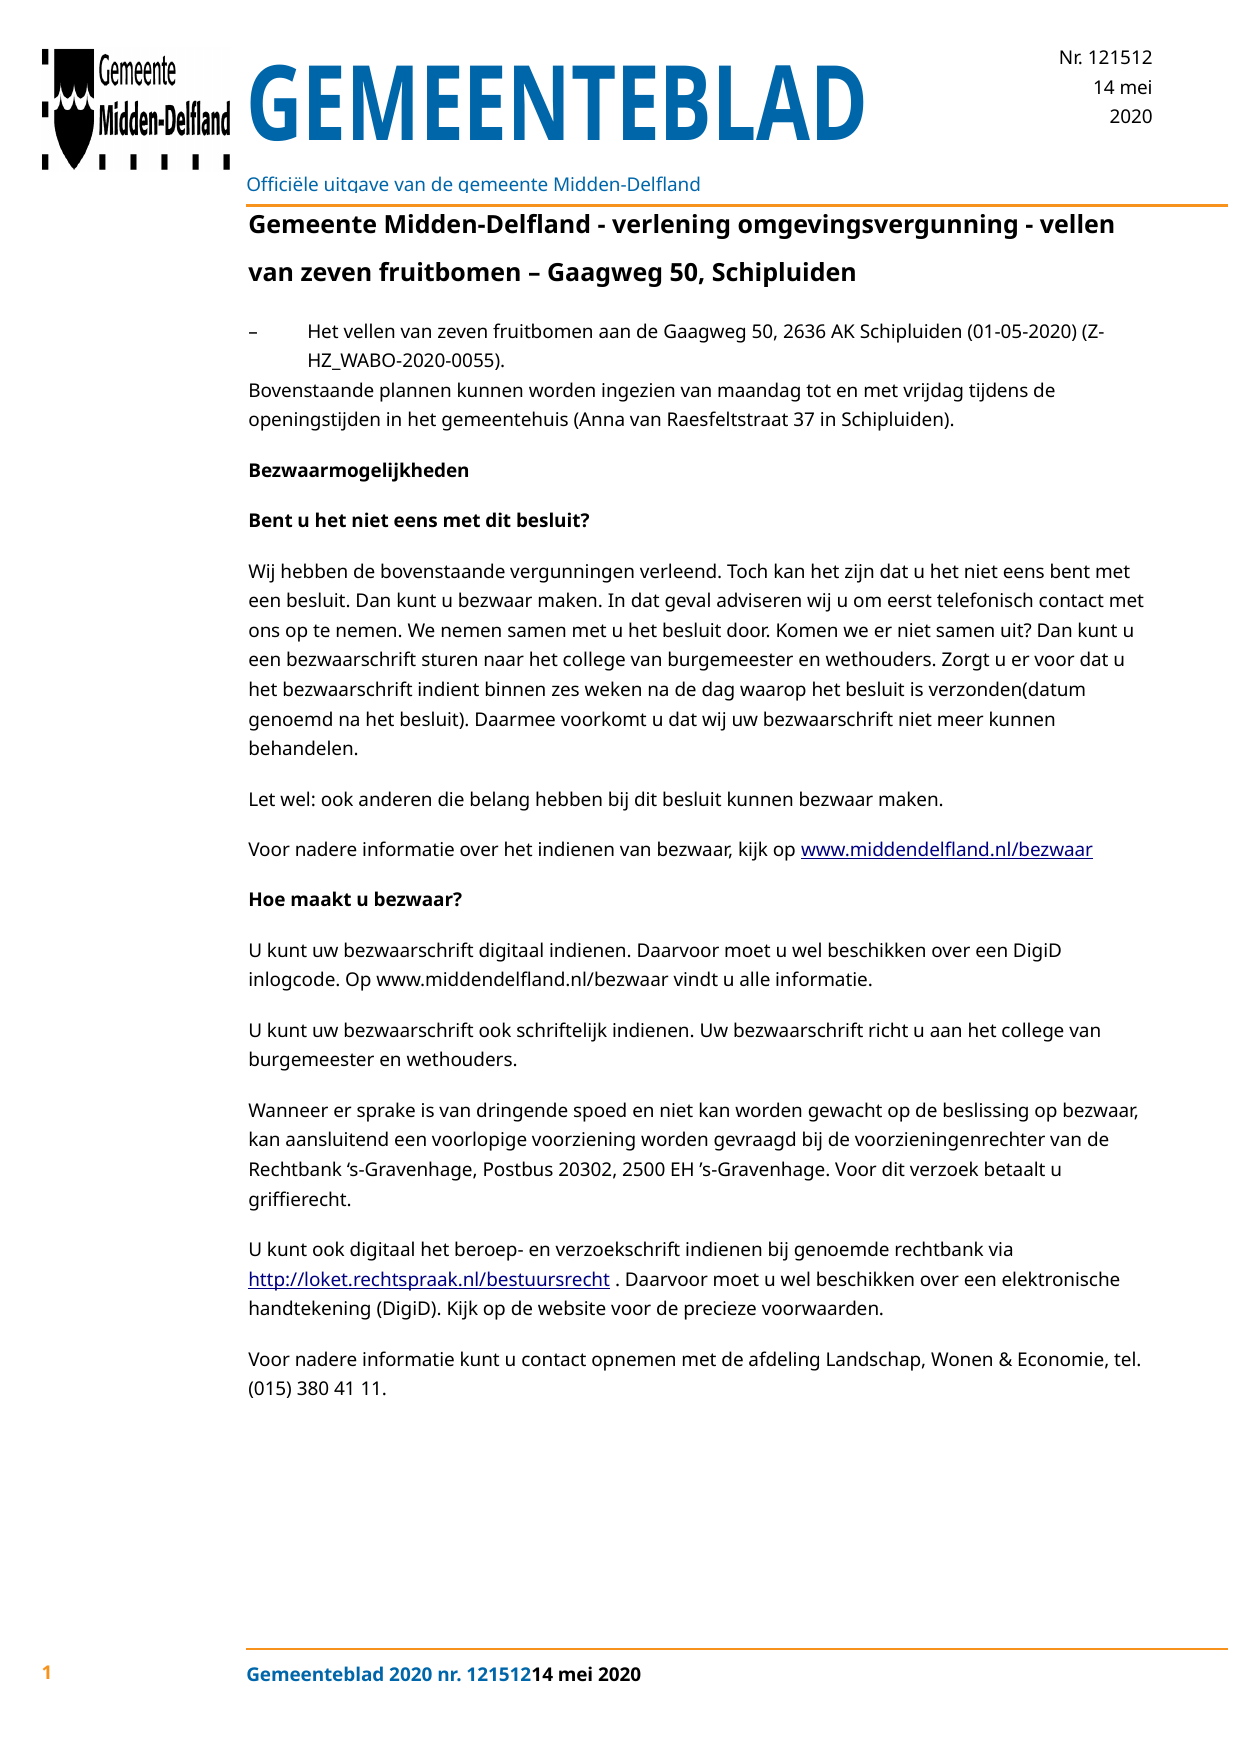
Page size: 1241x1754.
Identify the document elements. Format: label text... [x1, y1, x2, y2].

text Bent u het niet eens met dit besluit? [248, 507, 1152, 533]
text Voor nadere informatie kunt u contact opnemen met de afdeling Landschap, Wonen & Economie, tel. (015) 380 41 11. [248, 1346, 1152, 1401]
list Het vellen van zeven fruitbomen aan de Gaagweg 50, 2636 AK Schipluiden (01-05-2020) (Z-HZ_WABO-2020-0055). [248, 318, 1152, 373]
text U kunt ook digitaal het beroep- en verzoekschrift indienen bij genoemde rechtbank via http://loket.rechtspraak.nl/bestuursrecht . Daarvoor moet u wel beschikken over een elektronische handtekening (DigiD). Kijk op de website voor de precieze voorwaarden. [248, 1236, 1152, 1321]
text Wanneer er sprake is van dringende spoed en niet kan worden gewacht op de beslissing op bezwaar, kan aansluitend een voorlopige voorziening worden gevraagd bij de voorzieningenrechter van de Rechtbank ‘s-Gravenhage, Postbus 20302, 2500 EH ’s-Gravenhage. Voor dit verzoek betaalt u griffierecht. [248, 1097, 1152, 1212]
text Hoe maakt u bezwaar? [248, 887, 1152, 912]
text Gemeente Midden-Delfland - verlening omgevingsvergunning - vellen van zeven fruitbomen – Gaagweg 50, Schipluiden [248, 207, 1152, 288]
text Bezwaarmogelijkheden [248, 457, 1152, 483]
text Bovenstaande plannen kunnen worden ingezien van maandag tot en met vrijdag tijdens de openingstijden in het gemeentehuis (Anna van Raesfeltstraat 37 in Schipluiden). [248, 377, 1152, 432]
picture [41, 47, 231, 172]
text U kunt uw bezwaarschrift digitaal indienen. Daarvoor moet u wel beschikken over een DigiD inlogcode. Op www.middendelfland.nl/bezwaar vindt u alle informatie. [248, 937, 1152, 992]
text Wij hebben de bovenstaande vergunningen verleend. Toch kan het zijn dat u het niet eens bent met een besluit. Dan kunt u bezwaar maken. In dat geval adviseren wij u om eerst telefonisch contact met ons op te nemen. We nemen samen met u het besluit door. Komen we er niet samen uit? Dan kunt u een bezwaarschrift sturen naar het college van burgemeester en wethouders. Zorgt u er voor dat u het bezwaarschrift indient binnen zes weken na de dag waarop het besluit is verzonden(datum genoemd na het besluit). Daarmee voorkomt u dat wij uw bezwaarschrift niet meer kunnen behandelen. [248, 558, 1152, 761]
text Voor nadere informatie over het indienen van bezwaar, kijk op www.middendelfland.nl/bezwaar [248, 836, 1152, 862]
text U kunt uw bezwaarschrift ook schriftelijk indienen. Uw bezwaarschrift richt u aan het college van burgemeester en wethouders. [248, 1017, 1152, 1072]
text Let wel: ook anderen die belang hebben bij dit besluit kunnen bezwaar maken. [248, 786, 1152, 812]
